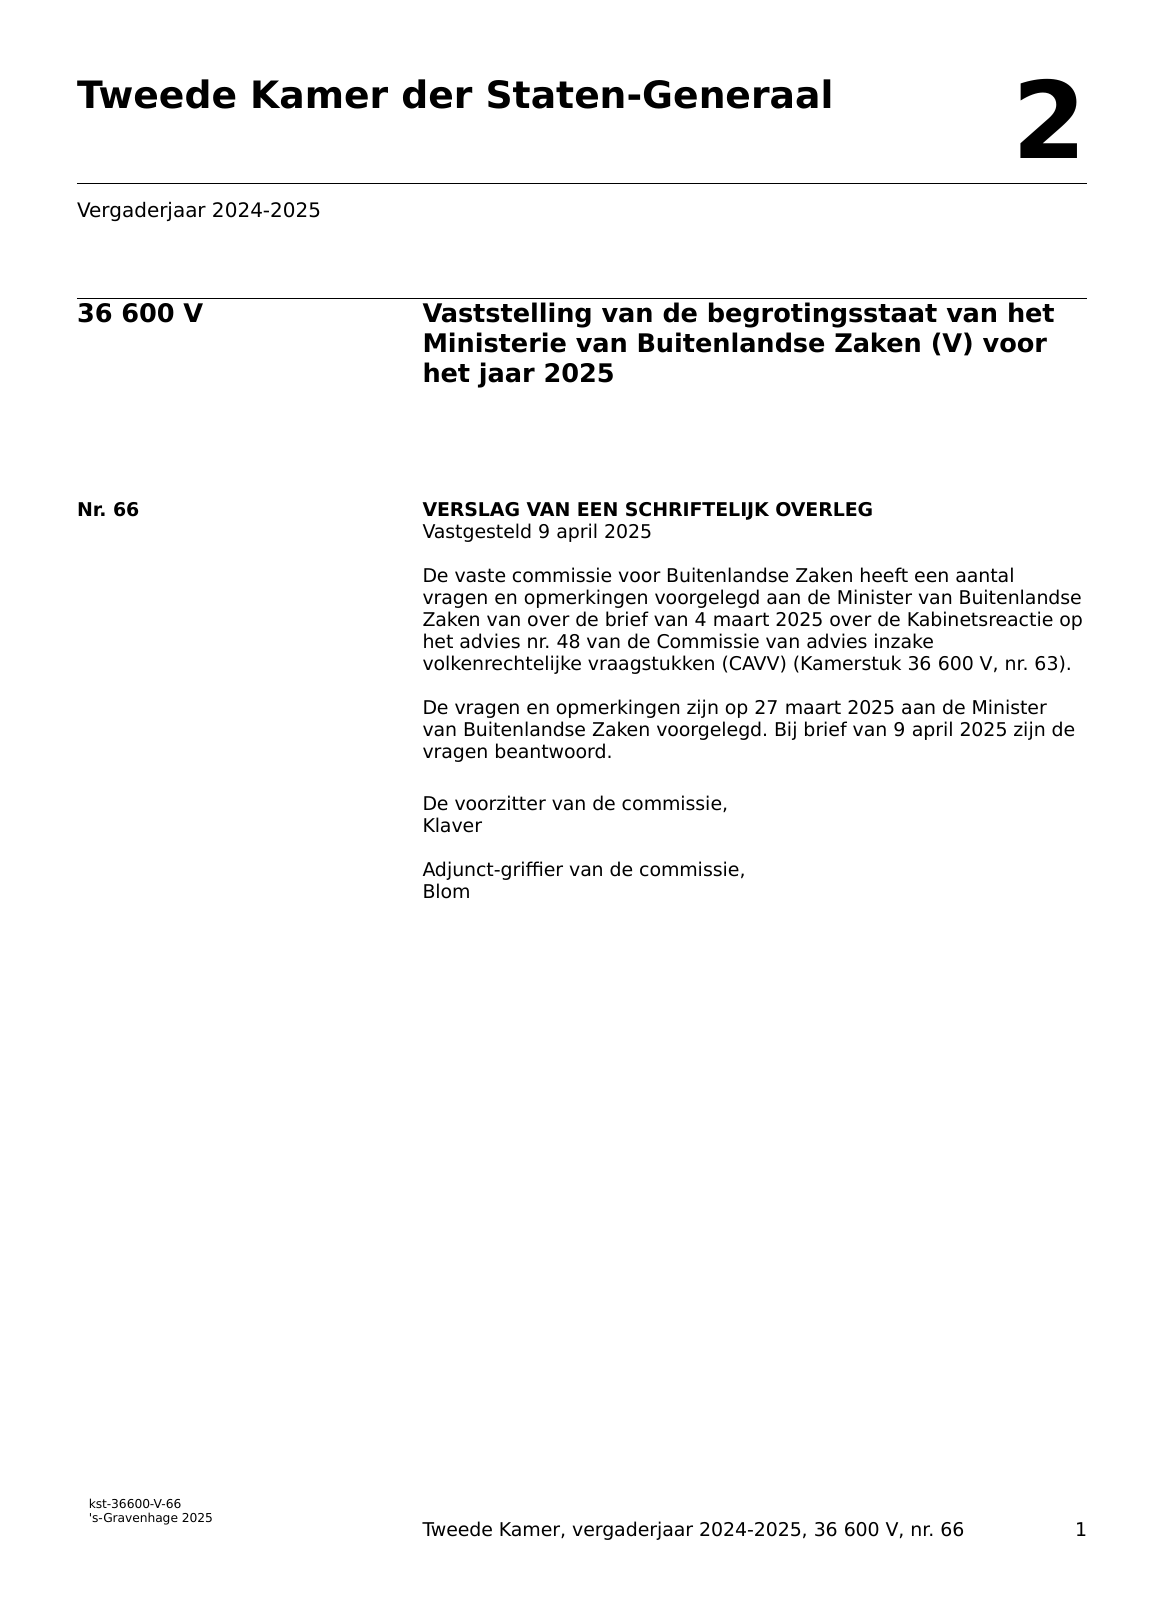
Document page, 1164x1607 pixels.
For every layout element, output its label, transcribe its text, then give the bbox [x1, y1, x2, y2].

subtitle 36 600 V Vaststelling van de begrotingsstaat van het Ministerie van Buitenlandse Zaken (V) voor het jaar 2025 [77, 299, 1087, 388]
text De vragen en opmerkingen zijn op 27 maart 2025 aan de Minister van Buitenlandse Zaken voorgelegd. Bij brief van 9 april 2025 zijn de vragen beantwoord. [422, 697, 1087, 763]
text 's-Gravenhage 2025 [88, 1511, 323, 1525]
subtitle Nr. 66 VERSLAG VAN EEN SCHRIFTELIJK OVERLEG [77, 499, 1087, 521]
text De vaste commissie voor Buitenlandse Zaken heeft een aantal vragen en opmerkingen voorgelegd aan de Minister van Buitenlandse Zaken van over de brief van 4 maart 2025 over de Kabinetsreactie op het advies nr. 48 van de Commissie van advies inzake volkenrechtelijke vraagstukken (CAVV) (Kamerstuk 36 600 V, nr. 63). [422, 565, 1087, 675]
table_cell Vergaderjaar 2024-2025 [77, 184, 1087, 298]
text kst-36600-V-66 [88, 1497, 323, 1511]
text Adjunct-griffier van de commissie, Blom [422, 859, 1087, 903]
text Vastgesteld 9 april 2025 [422, 521, 1087, 543]
table_header Tweede Kamer der Staten-Generaal [77, 59, 886, 183]
text De voorzitter van de commissie, Klaver [422, 793, 1087, 837]
table_header 2 [886, 59, 1087, 183]
